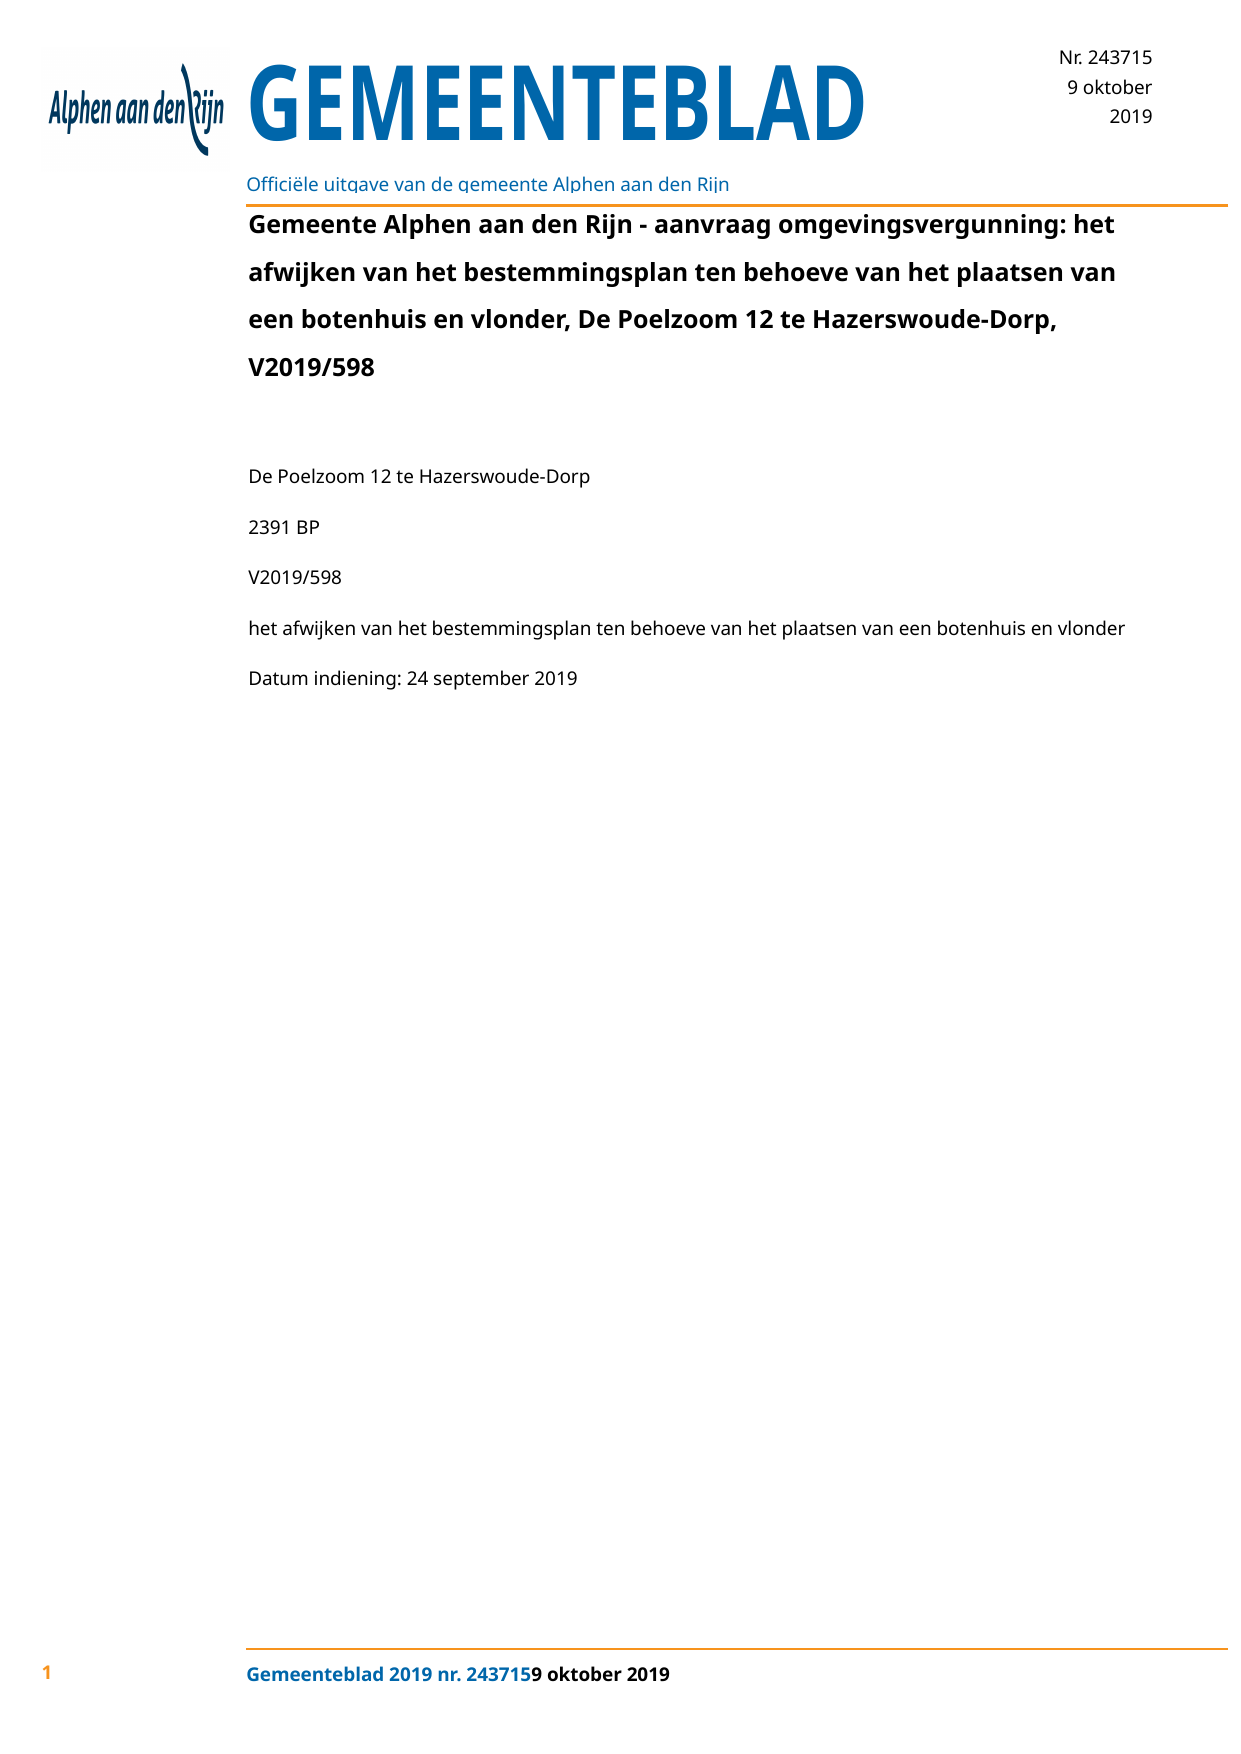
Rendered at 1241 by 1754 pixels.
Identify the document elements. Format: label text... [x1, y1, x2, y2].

text V2019/598 [248, 564, 1152, 590]
text 2391 BP [248, 514, 1152, 540]
text Datum indiening: 24 september 2019 [248, 665, 1152, 691]
text De Poelzoom 12 te Hazerswoude-Dorp [248, 463, 1152, 489]
text Gemeente Alphen aan den Rijn - aanvraag omgevingsvergunning: het afwijken van het bestemmingsplan ten behoeve van het plaatsen van een botenhuis en vlonder, De Poelzoom 12 te Hazerswoude-Dorp, V2019/598 [248, 207, 1152, 384]
picture [41, 47, 231, 172]
text het afwijken van het bestemmingsplan ten behoeve van het plaatsen van een botenhuis en vlonder [248, 615, 1152, 641]
